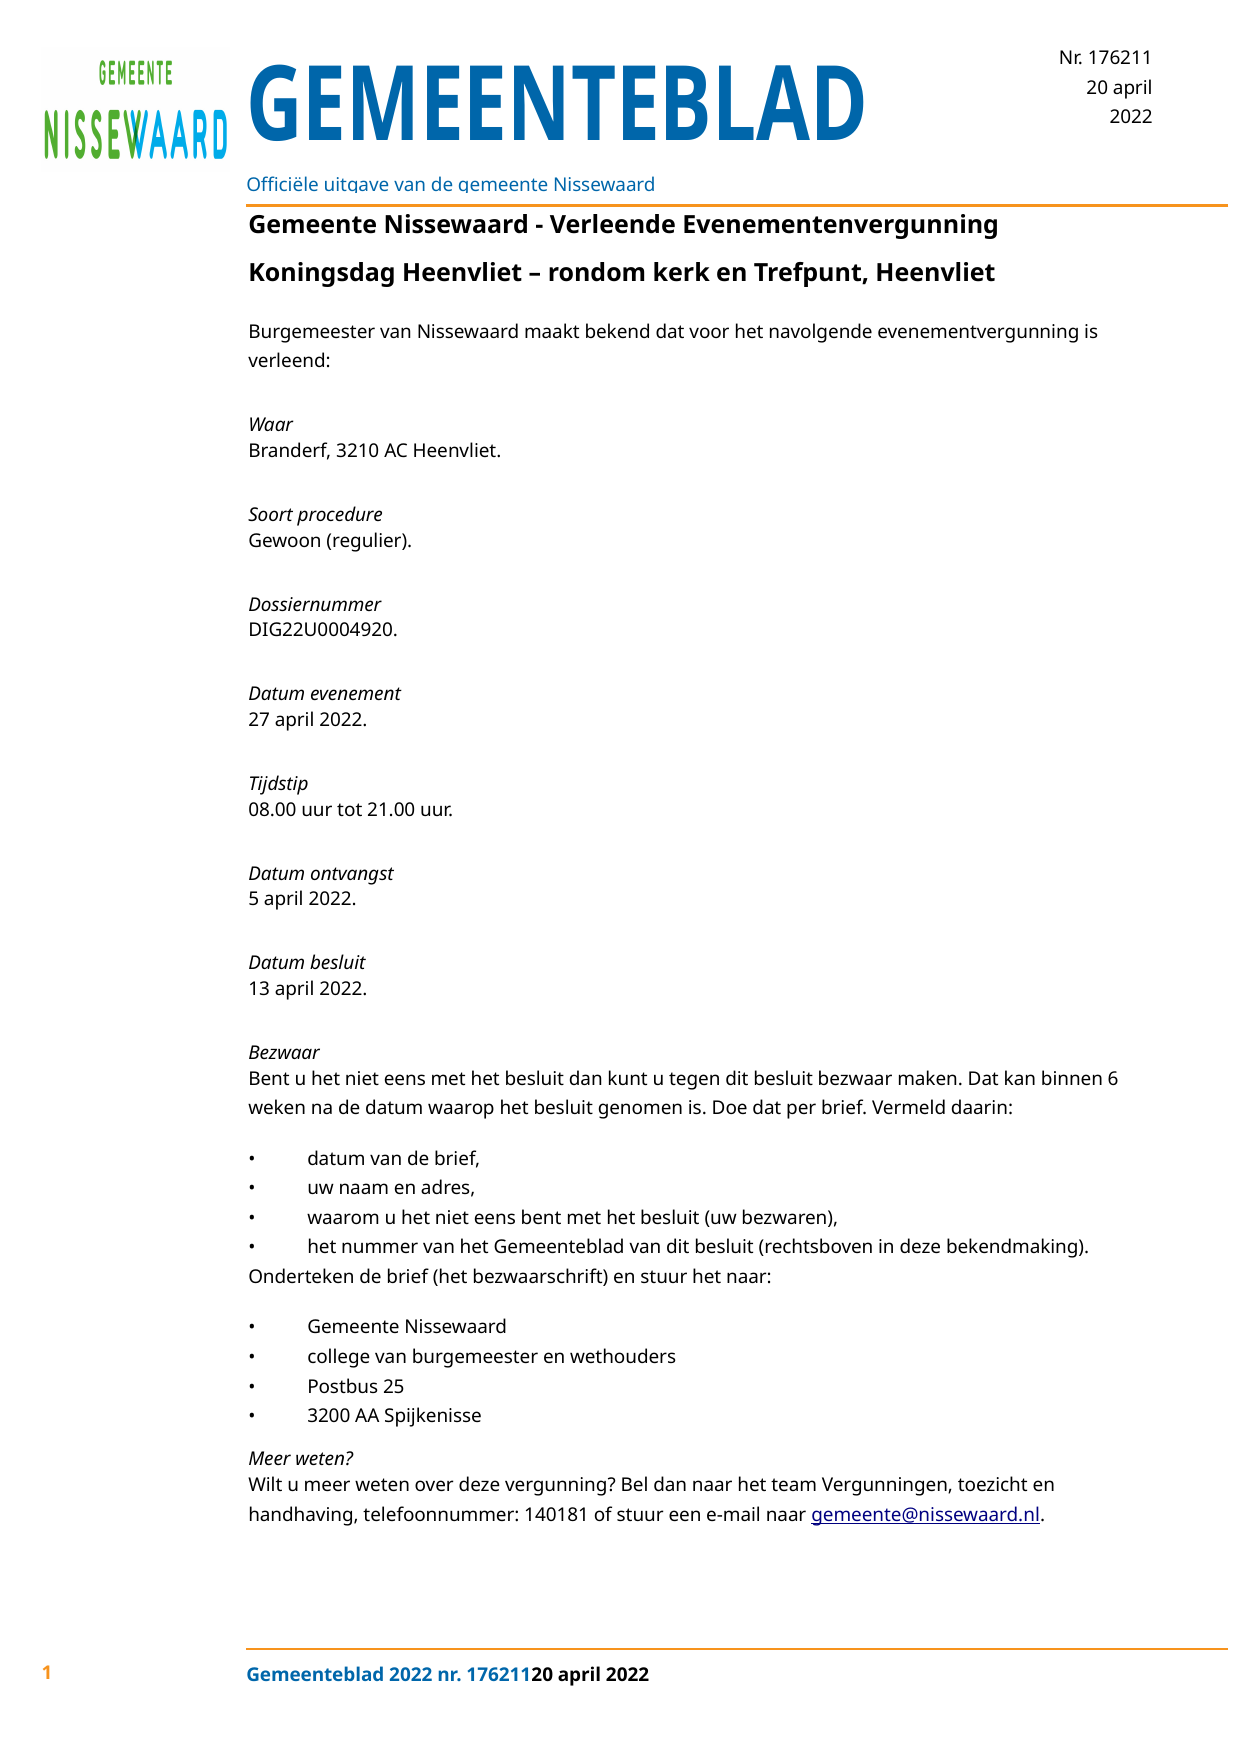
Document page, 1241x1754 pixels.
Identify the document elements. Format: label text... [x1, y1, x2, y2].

text Tijdstip [248, 770, 1152, 796]
list het nummer van het Gemeenteblad van dit besluit (rechtsboven in deze bekendmaking). [248, 1234, 1152, 1259]
text Waar [248, 411, 1152, 437]
text 08.00 uur tot 21.00 uur. [248, 796, 1152, 822]
text Burgemeester van Nissewaard maakt bekend dat voor het navolgende evenementvergunning is verleend: [248, 318, 1152, 373]
text 27 april 2022. [248, 706, 1152, 732]
list college van burgemeester en wethouders [248, 1343, 1152, 1369]
text Wilt u meer weten over deze vergunning? Bel dan naar het team Vergunningen, toezicht en handhaving, telefoonnummer: 140181 of stuur een e-mail naar gemeente@nissewaard.nl. [248, 1471, 1152, 1527]
text Branderf, 3210 AC Heenvliet. [248, 437, 1152, 463]
text Datum besluit [248, 949, 1152, 975]
list Postbus 25 [248, 1373, 1152, 1399]
text Bent u het niet eens met het besluit dan kunt u tegen dit besluit bezwaar maken. Dat kan binnen 6 weken na de datum waarop het besluit genomen is. Doe dat per brief. Vermeld daarin: [248, 1065, 1152, 1120]
text Bezwaar [248, 1039, 1152, 1065]
list uw naam en adres, [248, 1174, 1152, 1200]
text Onderteken de brief (het bezwaarschrift) en stuur het naar: [248, 1263, 1152, 1289]
text Gewoon (regulier). [248, 527, 1152, 553]
list Gemeente Nissewaard [248, 1314, 1152, 1339]
text Soort procedure [248, 501, 1152, 527]
list waarom u het niet eens bent met het besluit (uw bezwaren), [248, 1204, 1152, 1230]
text Datum evenement [248, 681, 1152, 706]
text Meer weten? [248, 1446, 1152, 1471]
text Gemeente Nissewaard - Verleende Evenementenvergunning Koningsdag Heenvliet – rondom kerk en Trefpunt, Heenvliet [248, 207, 1152, 288]
text DIG22U0004920. [248, 617, 1152, 642]
list 3200 AA Spijkenisse [248, 1402, 1152, 1428]
picture [41, 47, 231, 172]
list datum van de brief, [248, 1145, 1152, 1171]
text Dossiernummer [248, 591, 1152, 617]
text 13 april 2022. [248, 975, 1152, 1001]
text Datum ontvangst [248, 860, 1152, 886]
text 5 april 2022. [248, 886, 1152, 911]
